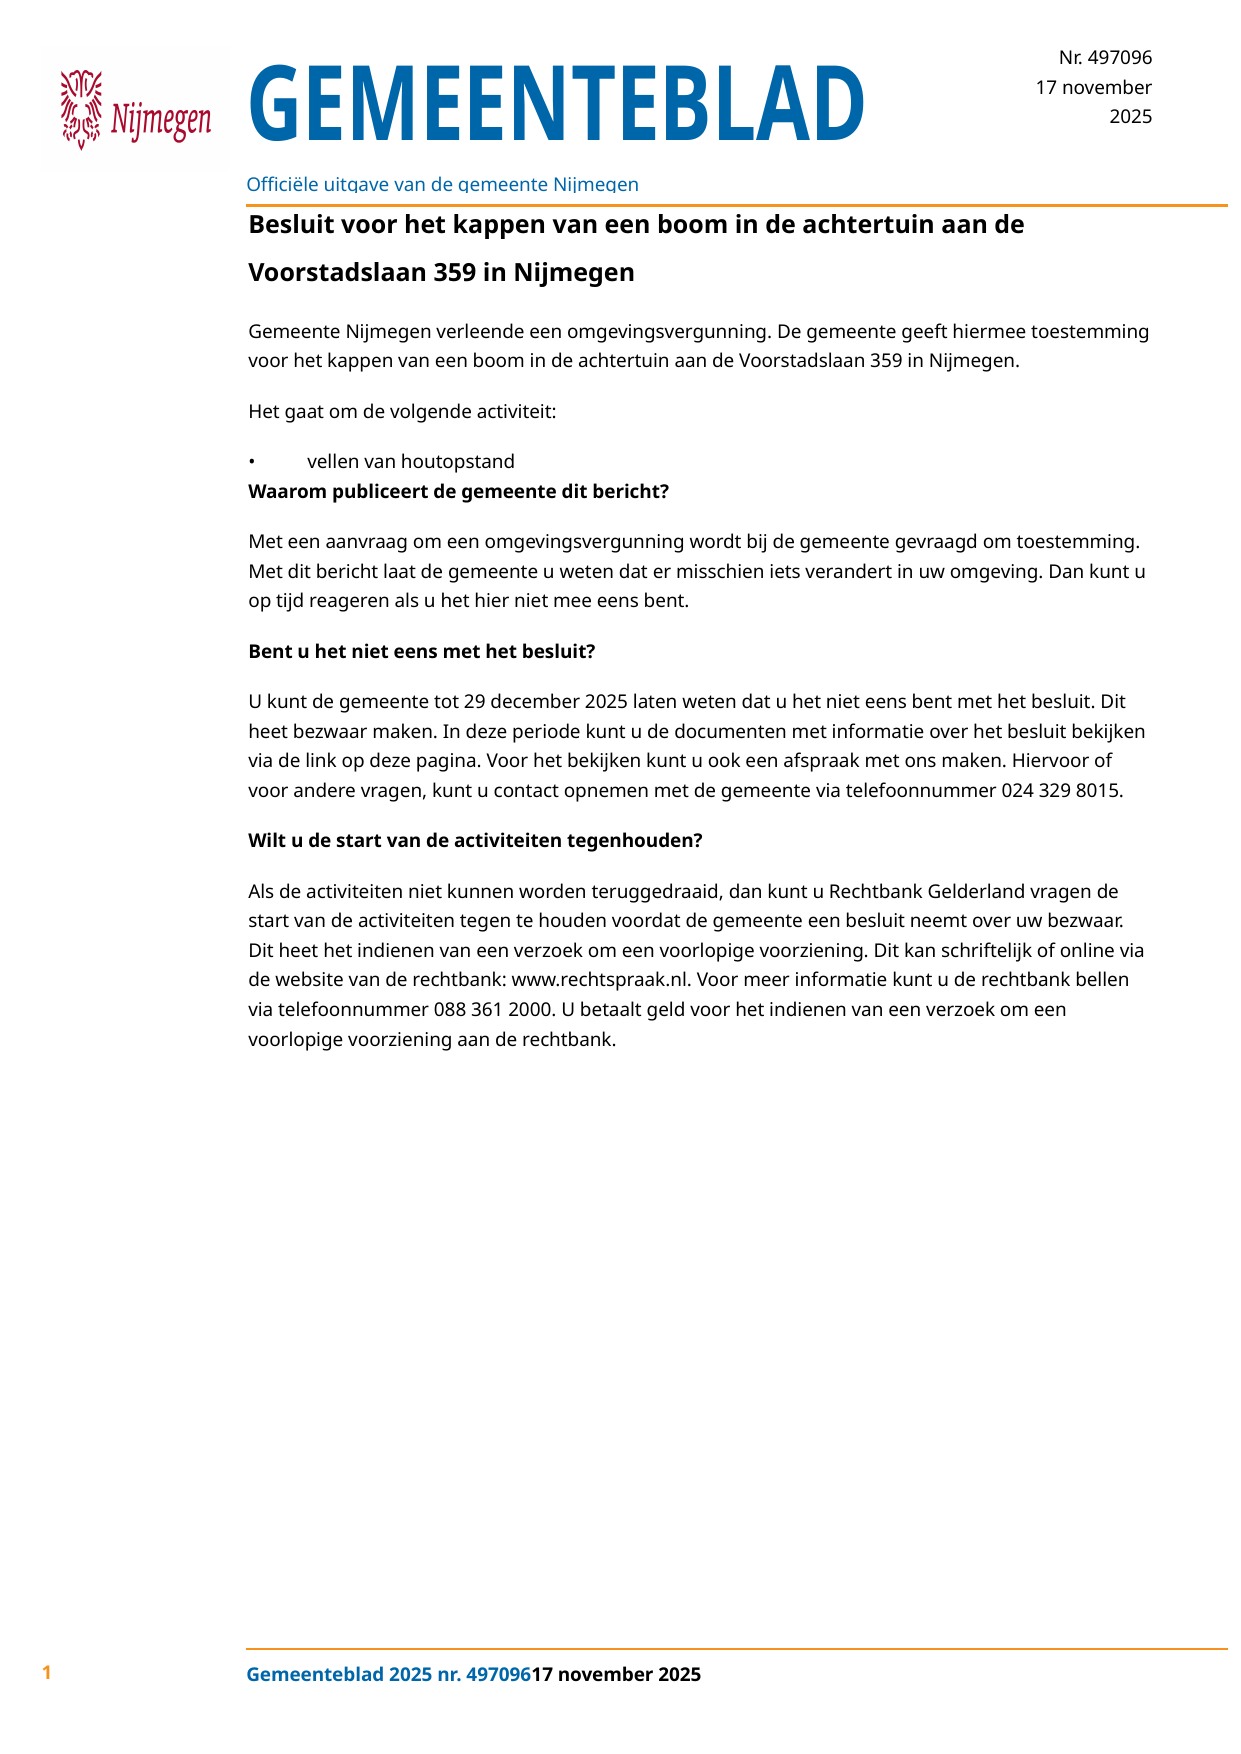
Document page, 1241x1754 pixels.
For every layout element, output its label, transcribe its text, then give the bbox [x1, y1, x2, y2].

text U kunt de gemeente tot 29 december 2025 laten weten dat u het niet eens bent met het besluit. Dit heet bezwaar maken. In deze periode kunt u de documenten met informatie over het besluit bekijken via de link op deze pagina. Voor het bekijken kunt u ook een afspraak met ons maken. Hiervoor of voor andere vragen, kunt u contact opnemen met de gemeente via telefoonnummer 024 329 8015. [248, 688, 1152, 803]
list vellen van houtopstand [248, 448, 1152, 474]
text Bent u het niet eens met het besluit? [248, 638, 1152, 664]
text Het gaat om de volgende activiteit: [248, 398, 1152, 424]
text Als de activiteiten niet kunnen worden teruggedraaid, dan kunt u Rechtbank Gelderland vragen de start van de activiteiten tegen te houden voordat de gemeente een besluit neemt over uw bezwaar. Dit heet het indienen van een verzoek om een voorlopige voorziening. Dit kan schriftelijk of online via de website van de rechtbank: www.rechtspraak.nl. Voor meer informatie kunt u de rechtbank bellen via telefoonnummer 088 361 2000. U betaalt geld voor het indienen van een verzoek om een voorlopige voorziening aan de rechtbank. [248, 878, 1152, 1052]
text Besluit voor het kappen van een boom in de achtertuin aan de Voorstadslaan 359 in Nijmegen [248, 207, 1152, 288]
picture [41, 47, 231, 172]
text Wilt u de start van de activiteiten tegenhouden? [248, 827, 1152, 853]
text Met een aanvraag om een omgevingsvergunning wordt bij de gemeente gevraagd om toestemming. Met dit bericht laat de gemeente u weten dat er misschien iets verandert in uw omgeving. Dan kunt u op tijd reageren als u het hier niet mee eens bent. [248, 528, 1152, 613]
text Waarom publiceert de gemeente dit bericht? [248, 478, 1152, 504]
text Gemeente Nijmegen verleende een omgevingsvergunning. De gemeente geeft hiermee toestemming voor het kappen van een boom in de achtertuin aan de Voorstadslaan 359 in Nijmegen. [248, 318, 1152, 373]
